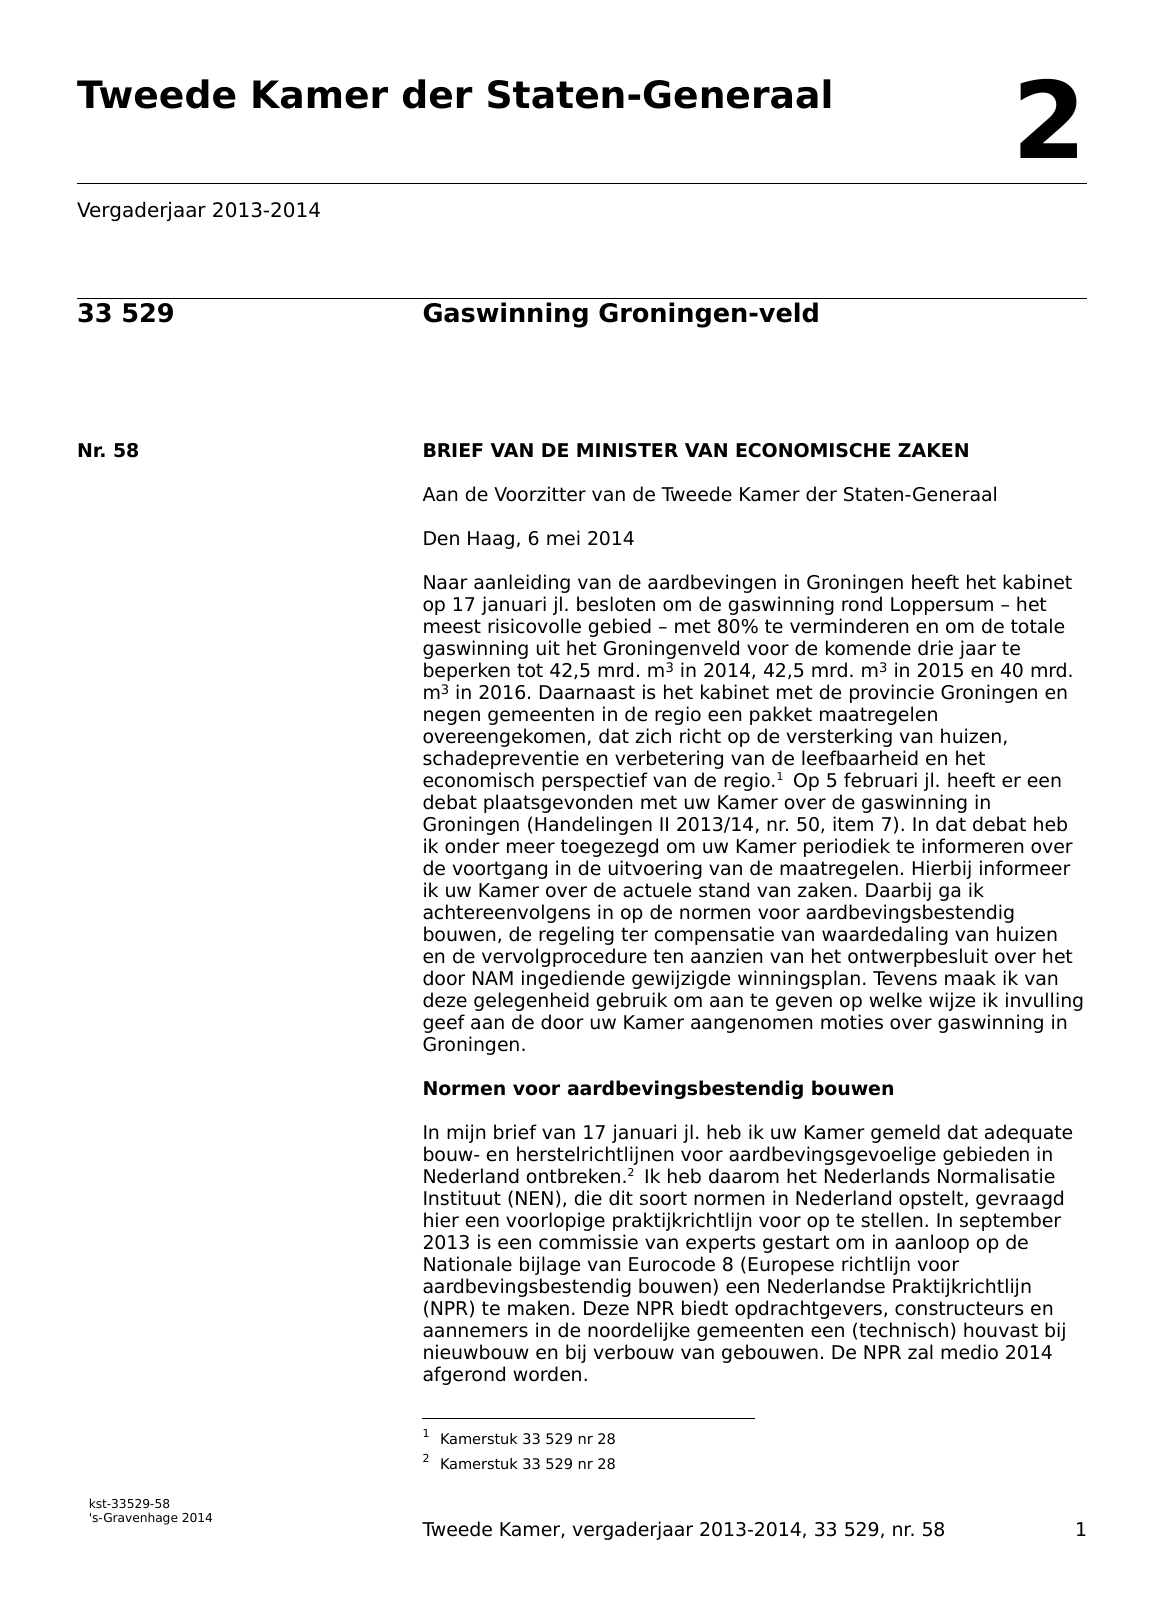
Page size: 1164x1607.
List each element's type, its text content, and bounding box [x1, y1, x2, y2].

table_header Tweede Kamer der Staten-Generaal [77, 59, 886, 183]
table_cell Vergaderjaar 2013-2014 [77, 184, 1087, 298]
text kst-33529-58 [88, 1497, 323, 1511]
text In mijn brief van 17 januari jl. heb ik uw Kamer gemeld dat adequate bouw- en herstelrichtlijnen voor aardbevingsgevoelige gebieden in Nederland ontbreken. Ik heb daarom het Nederlands Normalisatie Instituut (NEN), die dit soort normen in Nederland opstelt, gevraagd hier een voorlopige praktijkrichtlijn voor op te stellen. In september 2013 is een commissie van experts gestart om in aanloop op de Nationale bijlage van Eurocode 8 (Europese richtlijn voor aardbevingsbestendig bouwen) een Nederlandse Praktijkrichtlijn (NPR) te maken. Deze NPR biedt opdrachtgevers, constructeurs en aannemers in de noordelijke gemeenten een (technisch) houvast bij nieuwbouw en bij verbouw van gebouwen. De NPR zal medio 2014 afgerond worden. [422, 1122, 1087, 1386]
text Kamerstuk 33 529 nr 28 [422, 1452, 1087, 1474]
subtitle Normen voor aardbevingsbestendig bouwen [422, 1078, 1087, 1100]
subtitle 33 529 Gaswinning Groningen-veld [77, 299, 1087, 329]
table_header 2 [886, 59, 1087, 183]
subtitle Nr. 58 BRIEF VAN DE MINISTER VAN ECONOMISCHE ZAKEN [77, 440, 1087, 462]
text Kamerstuk 33 529 nr 28 [422, 1427, 1087, 1449]
text Den Haag, 6 mei 2014 [422, 528, 1087, 550]
text 's-Gravenhage 2014 [88, 1511, 323, 1525]
text Naar aanleiding van de aardbevingen in Groningen heeft het kabinet op 17 januari jl. besloten om de gaswinning rond Loppersum – het meest risicovolle gebied – met 80% te verminderen en om de totale gaswinning uit het Groningenveld voor de komende drie jaar te beperken tot 42,5 mrd. m3 in 2014, 42,5 mrd. m3 in 2015 en 40 mrd. m3 in 2016. Daarnaast is het kabinet met de provincie Groningen en negen gemeenten in de regio een pakket maatregelen overeengekomen, dat zich richt op de versterking van huizen, schadepreventie en verbetering van de leefbaarheid en het economisch perspectief van de regio. Op 5 februari jl. heeft er een debat plaatsgevonden met uw Kamer over de gaswinning in Groningen (Handelingen II 2013/14, nr. 50, item 7). In dat debat heb ik onder meer toegezegd om uw Kamer periodiek te informeren over de voortgang in de uitvoering van de maatregelen. Hierbij informeer ik uw Kamer over de actuele stand van zaken. Daarbij ga ik achtereenvolgens in op de normen voor aardbevingsbestendig bouwen, de regeling ter compensatie van waardedaling van huizen en de vervolgprocedure ten aanzien van het ontwerpbesluit over het door NAM ingediende gewijzigde winningsplan. Tevens maak ik van deze gelegenheid gebruik om aan te geven op welke wijze ik invulling geef aan de door uw Kamer aangenomen moties over gaswinning in Groningen. [422, 572, 1087, 1056]
text Aan de Voorzitter van de Tweede Kamer der Staten-Generaal [422, 484, 1087, 506]
